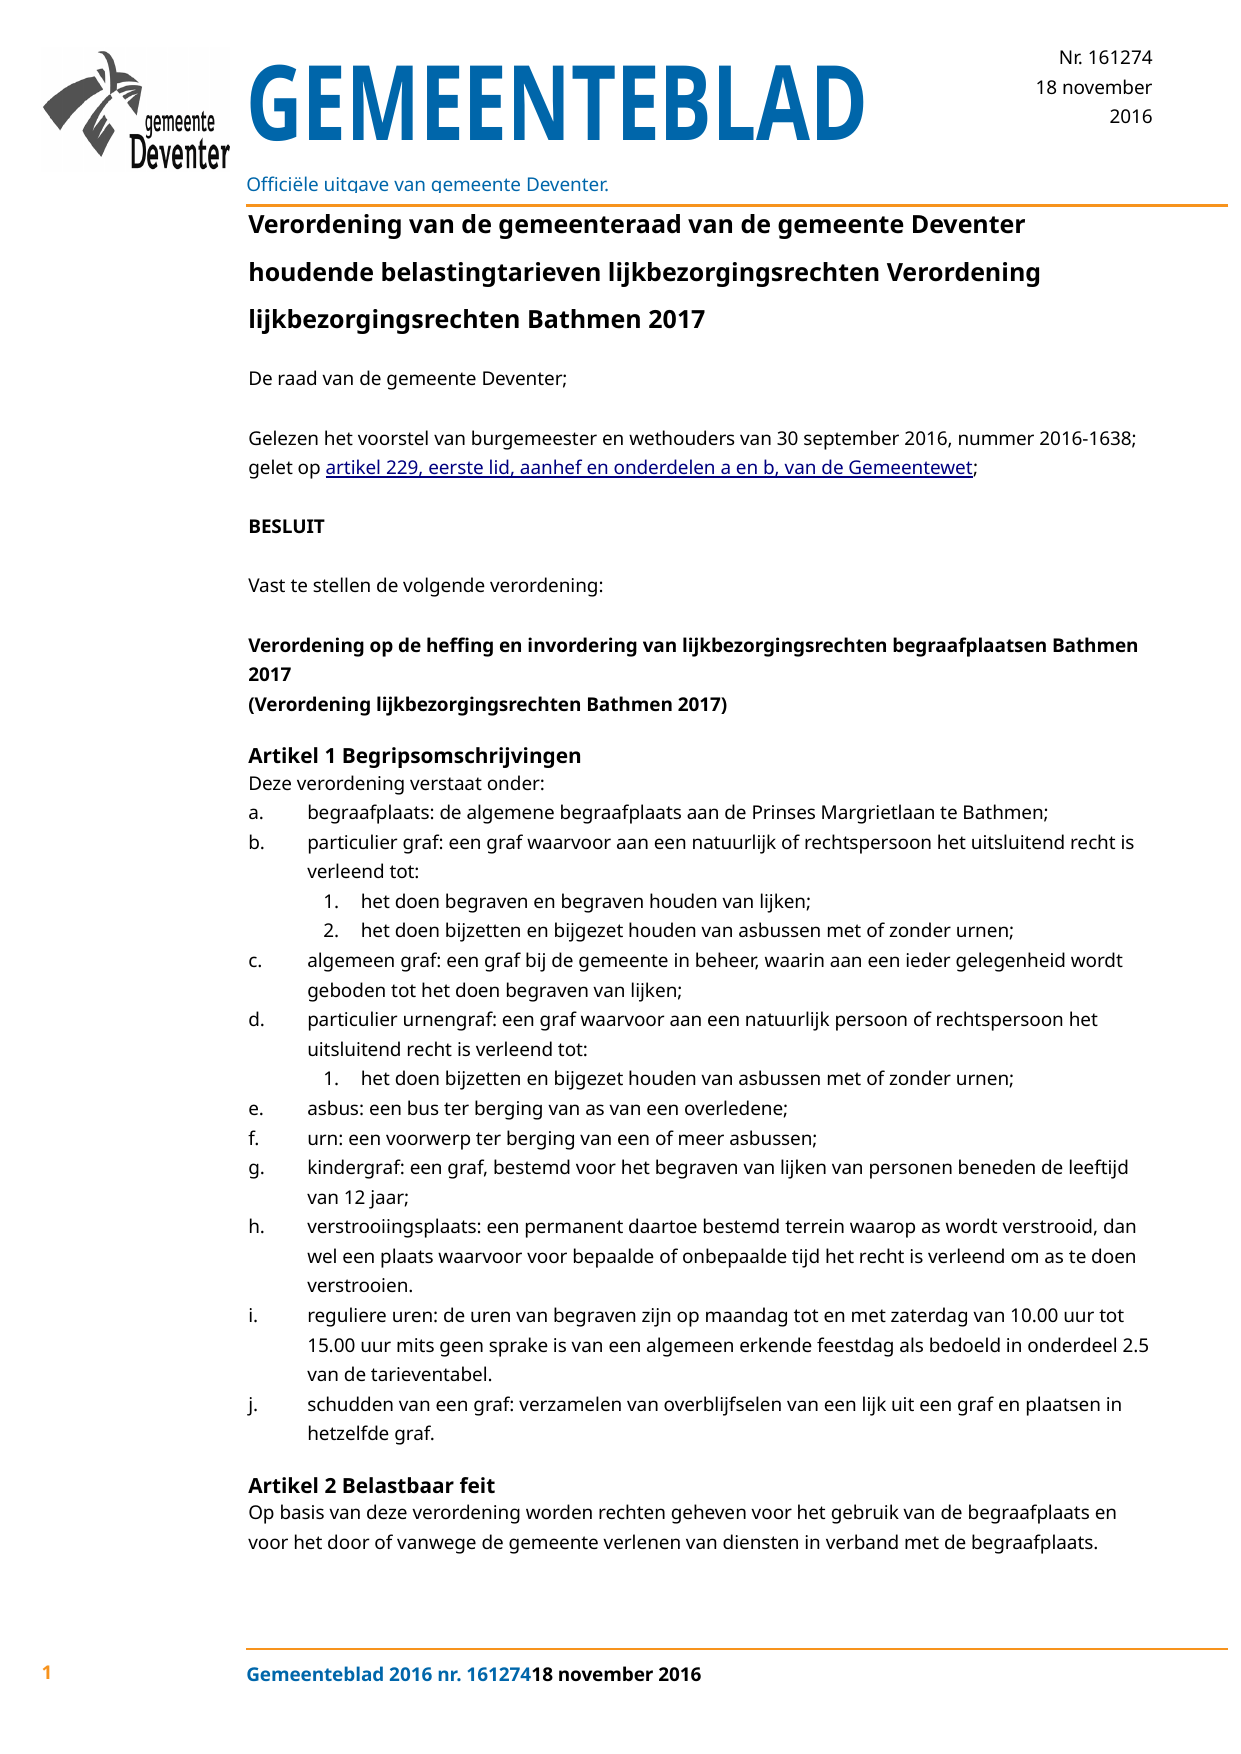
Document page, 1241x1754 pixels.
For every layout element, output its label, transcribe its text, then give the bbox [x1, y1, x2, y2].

list verstrooiingsplaats: een permanent daartoe bestemd terrein waarop as wordt verstrooid, dan wel een plaats waarvoor voor bepaalde of onbepaalde tijd het recht is verleend om as te doen verstrooien. [248, 1213, 1152, 1298]
text Verordening op de heffing en invordering van lijkbezorgingsrechten begraafplaatsen Bathmen 2017 [248, 632, 1152, 687]
list begraafplaats: de algemene begraafplaats aan de Prinses Margrietlaan te Bathmen; [248, 799, 1152, 825]
text Artikel 2 Belastbaar feit [248, 1471, 1152, 1499]
list het doen begraven en begraven houden van lijken; [323, 888, 1152, 914]
list particulier urnengraf: een graf waarvoor aan een natuurlijk persoon of rechtspersoon het uitsluitend recht is verleend tot: [248, 1006, 1152, 1062]
text Gelezen het voorstel van burgemeester en wethouders van 30 september 2016, nummer 2016-1638; [248, 425, 1152, 450]
text De raad van de gemeente Deventer; [248, 366, 1152, 391]
list reguliere uren: de uren van begraven zijn op maandag tot en met zaterdag van 10.00 uur tot 15.00 uur mits geen sprake is van een algemeen erkende feestdag als bedoeld in onderdeel 2.5 van de tarieventabel. [248, 1302, 1152, 1387]
list kindergraf: een graf, bestemd voor het begraven van lijken van personen beneden de leeftijd van 12 jaar; [248, 1154, 1152, 1210]
list particulier graf: een graf waarvoor aan een natuurlijk of rechtspersoon het uitsluitend recht is verleend tot: [248, 829, 1152, 884]
text BESLUIT [248, 513, 1152, 539]
list het doen bijzetten en bijgezet houden van asbussen met of zonder urnen; [323, 918, 1152, 943]
list schudden van een graf: verzamelen van overblijfselen van een lijk uit een graf en plaatsen in hetzelfde graf. [248, 1391, 1152, 1446]
text Deze verordening verstaat onder: [248, 770, 1152, 796]
list algemeen graf: een graf bij de gemeente in beheer, waarin aan een ieder gelegenheid wordt geboden tot het doen begraven van lijken; [248, 947, 1152, 1003]
list asbus: een bus ter berging van as van een overledene; [248, 1095, 1152, 1121]
text gelet op artikel 229, eerste lid, aanhef en onderdelen a en b, van de Gemeentewet; [248, 454, 1152, 480]
list urn: een voorwerp ter berging van een of meer asbussen; [248, 1125, 1152, 1151]
text Verordening van de gemeenteraad van de gemeente Deventer houdende belastingtarieven lijkbezorgingsrechten Verordening lijkbezorgingsrechten Bathmen 2017 [248, 207, 1152, 336]
list het doen bijzetten en bijgezet houden van asbussen met of zonder urnen; [323, 1066, 1152, 1091]
text Op basis van deze verordening worden rechten geheven voor het gebruik van de begraafplaats en voor het door of vanwege de gemeente verlenen van diensten in verband met de begraafplaats. [248, 1499, 1152, 1555]
text Vast te stellen de volgende verordening: [248, 573, 1152, 598]
text Artikel 1 Begripsomschrijvingen [248, 741, 1152, 770]
text (Verordening lijkbezorgingsrechten Bathmen 2017) [248, 691, 1152, 717]
picture [41, 47, 231, 172]
